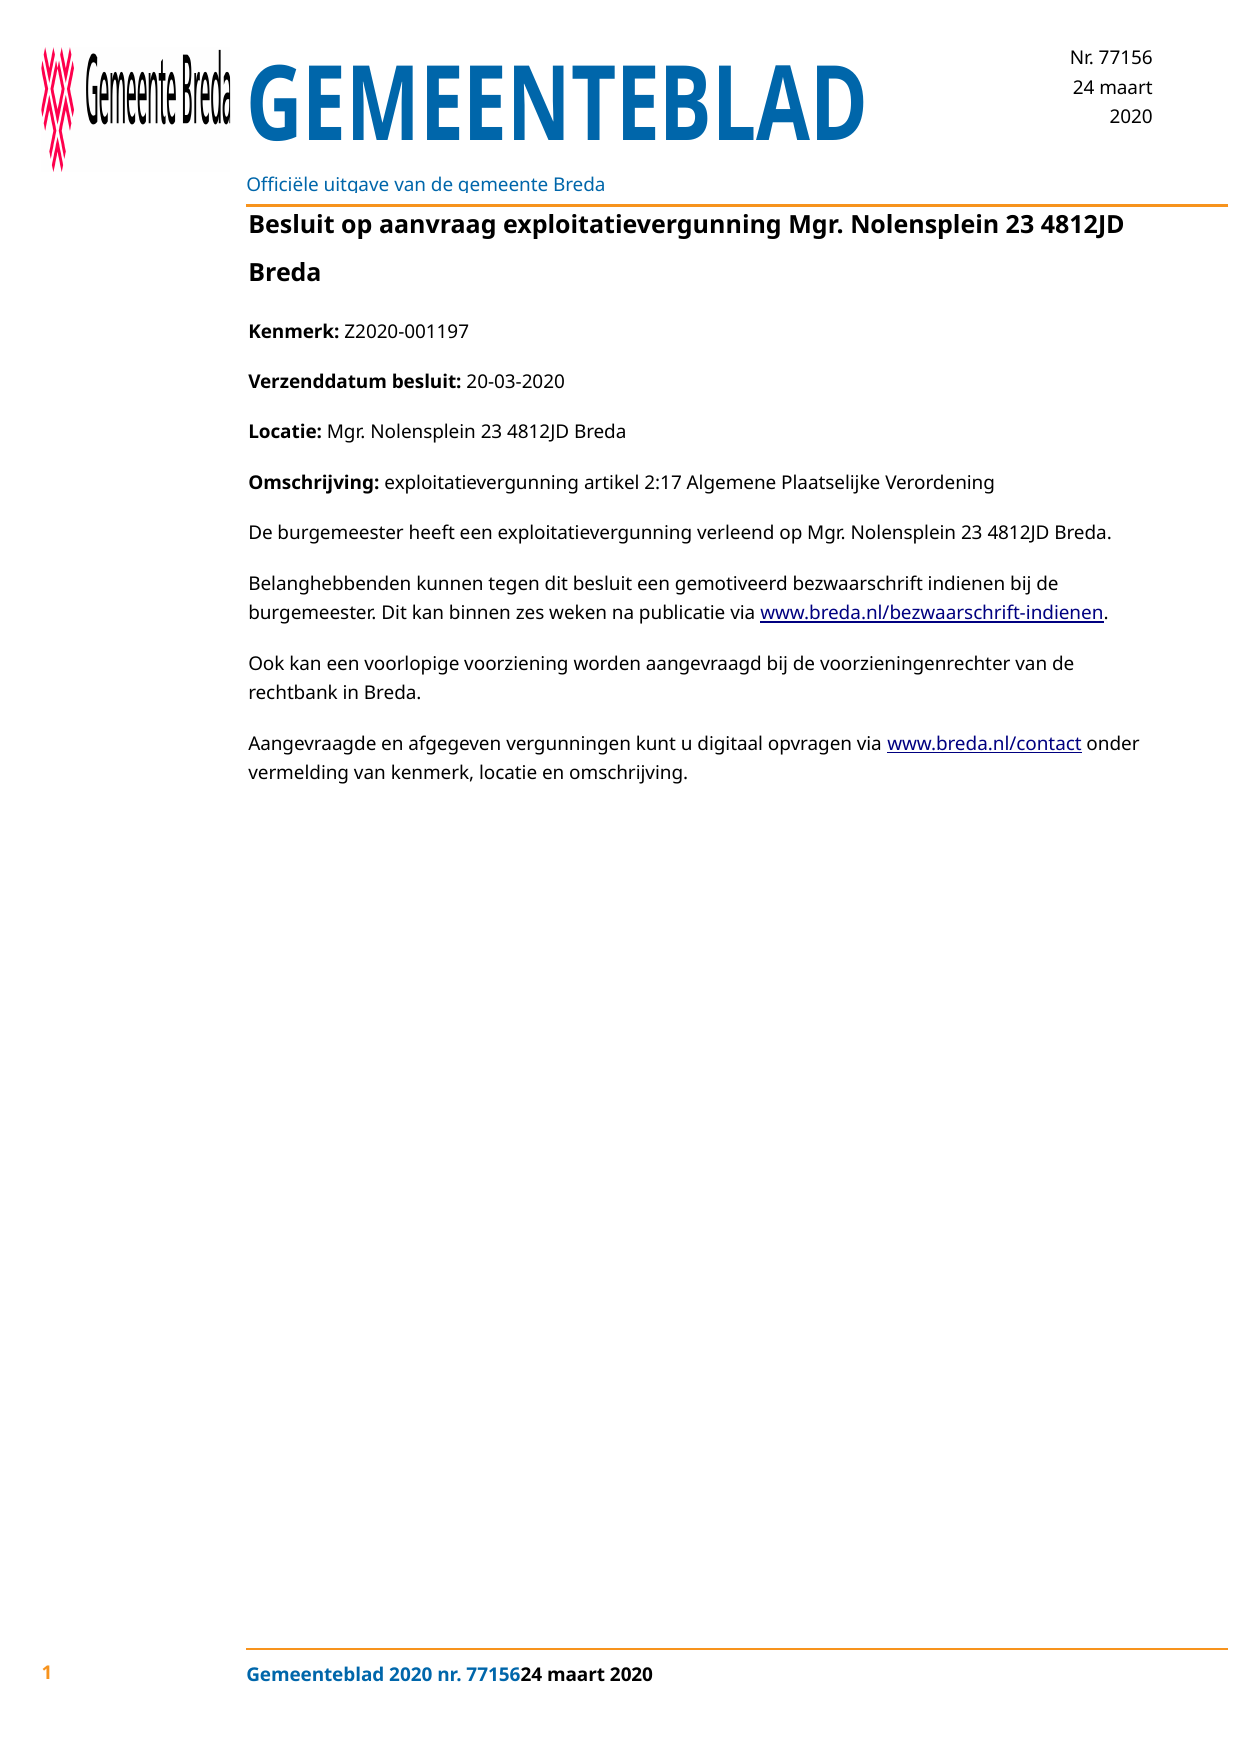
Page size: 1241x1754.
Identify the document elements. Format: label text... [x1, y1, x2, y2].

text De burgemeester heeft een exploitatievergunning verleend op Mgr. Nolensplein 23 4812JD Breda. [248, 519, 1152, 545]
text Kenmerk: Z2020-001197 [248, 318, 1152, 344]
text Omschrijving: exploitatievergunning artikel 2:17 Algemene Plaatselijke Verordening [248, 469, 1152, 495]
text Verzenddatum besluit: 20-03-2020 [248, 368, 1152, 394]
text Locatie: Mgr. Nolensplein 23 4812JD Breda [248, 419, 1152, 444]
text Ook kan een voorlopige voorziening worden aangevraagd bij de voorzieningenrechter van de rechtbank in Breda. [248, 650, 1152, 705]
text Besluit op aanvraag exploitatievergunning Mgr. Nolensplein 23 4812JD Breda [248, 207, 1152, 288]
text Belanghebbenden kunnen tegen dit besluit een gemotiveerd bezwaarschrift indienen bij de burgemeester. Dit kan binnen zes weken na publicatie via www.breda.nl/bezwaarschrift-indienen. [248, 570, 1152, 625]
picture [41, 47, 231, 172]
text Aangevraagde en afgegeven vergunningen kunt u digitaal opvragen via www.breda.nl/contact onder vermelding van kenmerk, locatie en omschrijving. [248, 730, 1152, 785]
